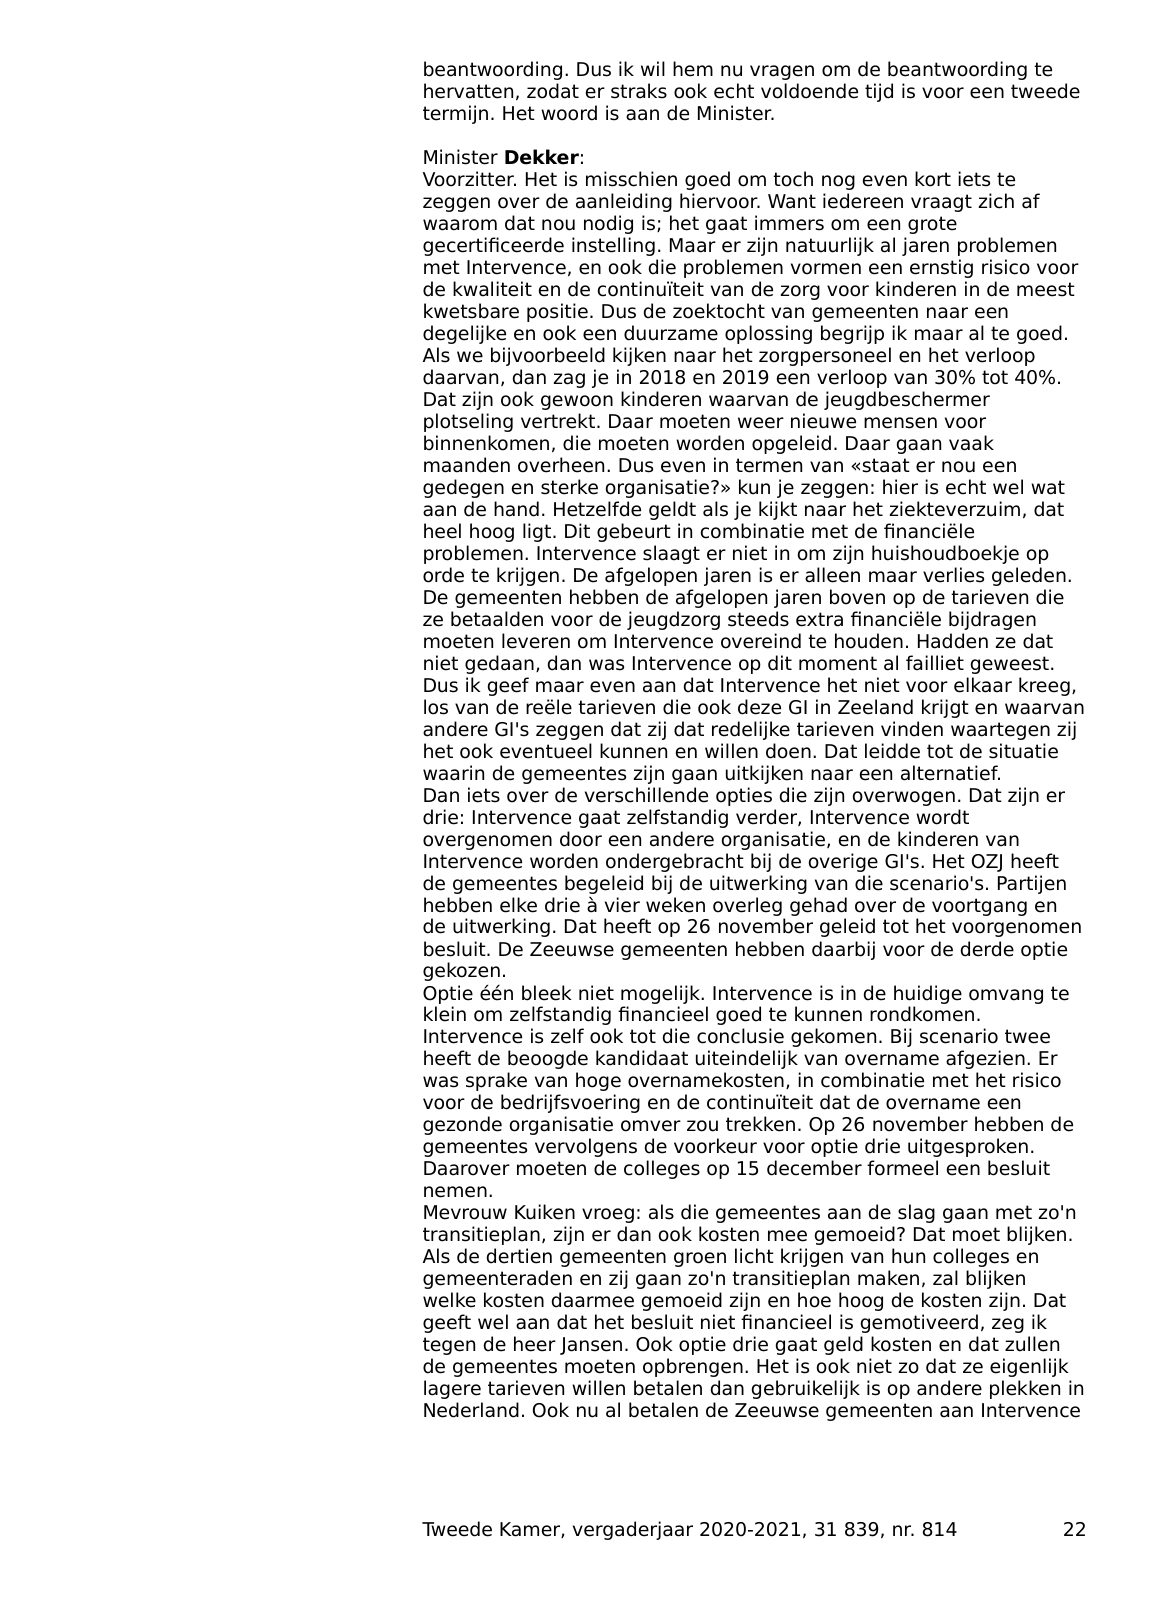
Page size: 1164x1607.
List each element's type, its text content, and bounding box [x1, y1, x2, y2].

text beantwoording. Dus ik wil hem nu vragen om de beantwoording te hervatten, zodat er straks ook echt voldoende tijd is voor een tweede termijn. Het woord is aan de Minister. [422, 59, 1087, 125]
text Dan iets over de verschillende opties die zijn overwogen. Dat zijn er drie: Intervence gaat zelfstandig verder, Intervence wordt overgenomen door een andere organisatie, en de kinderen van Intervence worden ondergebracht bij de overige GI's. Het OZJ heeft de gemeentes begeleid bij de uitwerking van die scenario's. Partijen hebben elke drie à vier weken overleg gehad over de voortgang en de uitwerking. Dat heeft op 26 november geleid tot het voorgenomen besluit. De Zeeuwse gemeenten hebben daarbij voor de derde optie gekozen. [422, 784, 1087, 982]
text Mevrouw Kuiken vroeg: als die gemeentes aan de slag gaan met zo'n transitieplan, zijn er dan ook kosten mee gemoeid? Dat moet blijken. Als de dertien gemeenten groen licht krijgen van hun colleges en gemeenteraden en zij gaan zo'n transitieplan maken, zal blijken welke kosten daarmee gemoeid zijn en hoe hoog de kosten zijn. Dat geeft wel aan dat het besluit niet financieel is gemotiveerd, zeg ik tegen de heer Jansen. Ook optie drie gaat geld kosten en dat zullen de gemeentes moeten opbrengen. Het is ook niet zo dat ze eigenlijk lagere tarieven willen betalen dan gebruikelijk is op andere plekken in Nederland. Ook nu al betalen de Zeeuwse gemeenten aan Intervence [422, 1202, 1087, 1422]
text Voorzitter. Het is misschien goed om toch nog even kort iets te zeggen over de aanleiding hiervoor. Want iedereen vraagt zich af waarom dat nou nodig is; het gaat immers om een grote gecertificeerde instelling. Maar er zijn natuurlijk al jaren problemen met Intervence, en ook die problemen vormen een ernstig risico voor de kwaliteit en de continuïteit van de zorg voor kinderen in de meest kwetsbare positie. Dus de zoektocht van gemeenten naar een degelijke en ook een duurzame oplossing begrijp ik maar al te goed. [422, 169, 1087, 345]
text Minister Dekker: [422, 147, 1087, 169]
text Optie één bleek niet mogelijk. Intervence is in de huidige omvang te klein om zelfstandig financieel goed te kunnen rondkomen. Intervence is zelf ook tot die conclusie gekomen. Bij scenario twee heeft de beoogde kandidaat uiteindelijk van overname afgezien. Er was sprake van hoge overnamekosten, in combinatie met het risico voor de bedrijfsvoering en de continuïteit dat de overname een gezonde organisatie omver zou trekken. Op 26 november hebben de gemeentes vervolgens de voorkeur voor optie drie uitgesproken. Daarover moeten de colleges op 15 december formeel een besluit nemen. [422, 982, 1087, 1202]
text Als we bijvoorbeeld kijken naar het zorgpersoneel en het verloop daarvan, dan zag je in 2018 en 2019 een verloop van 30% tot 40%. Dat zijn ook gewoon kinderen waarvan de jeugdbeschermer plotseling vertrekt. Daar moeten weer nieuwe mensen voor binnenkomen, die moeten worden opgeleid. Daar gaan vaak maanden overheen. Dus even in termen van «staat er nou een gedegen en sterke organisatie?» kun je zeggen: hier is echt wel wat aan de hand. Hetzelfde geldt als je kijkt naar het ziekteverzuim, dat heel hoog ligt. Dit gebeurt in combinatie met de financiële problemen. Intervence slaagt er niet in om zijn huishoudboekje op orde te krijgen. De afgelopen jaren is er alleen maar verlies geleden. De gemeenten hebben de afgelopen jaren boven op de tarieven die ze betaalden voor de jeugdzorg steeds extra financiële bijdragen moeten leveren om Intervence overeind te houden. Hadden ze dat niet gedaan, dan was Intervence op dit moment al failliet geweest. Dus ik geef maar even aan dat Intervence het niet voor elkaar kreeg, los van de reële tarieven die ook deze GI in Zeeland krijgt en waarvan andere GI's zeggen dat zij dat redelijke tarieven vinden waartegen zij het ook eventueel kunnen en willen doen. Dat leidde tot de situatie waarin de gemeentes zijn gaan uitkijken naar een alternatief. [422, 345, 1087, 784]
